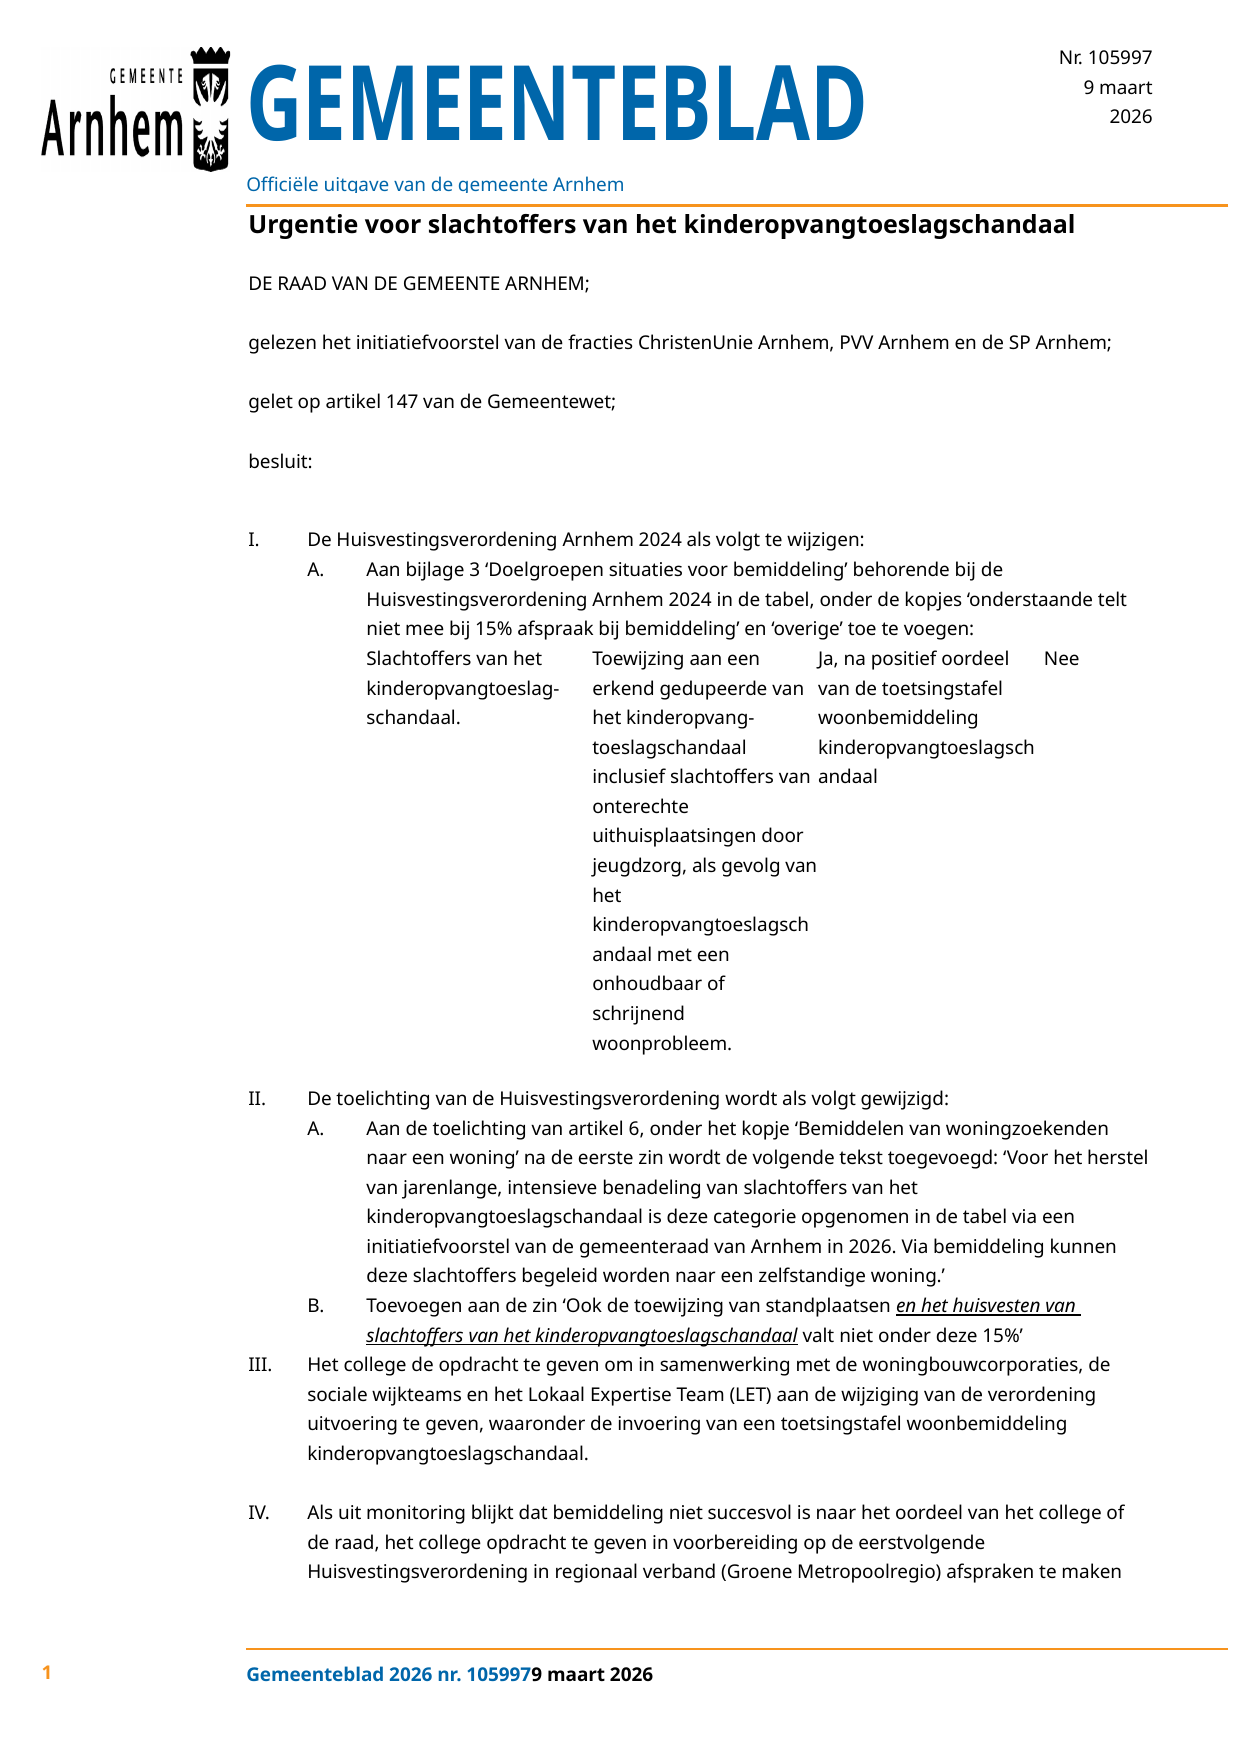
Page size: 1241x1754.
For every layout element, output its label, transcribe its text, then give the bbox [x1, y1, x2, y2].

table_header Ja, na positief oordeel van de toetsingstafel woonbemiddeling kinderopvangtoeslagschandaal [818, 645, 1044, 1055]
list Aan bijlage 3 ‘Doelgroepen situaties voor bemiddeling’ behorende bij de Huisvestingsverordening Arnhem 2024 in de tabel, onder de kopjes ‘onderstaande telt niet mee bij 15% afspraak bij bemiddeling’ en ‘overige’ toe te voegen: [307, 556, 1152, 641]
table_header Nee [1044, 645, 1240, 1055]
picture [41, 47, 231, 172]
table_header Toewijzing aan een erkend gedupeerde van het kinderopvang-toeslagschandaal inclusief slachtoffers van onterechte uithuisplaatsingen door jeugdzorg, als gevolg van het kinderopvangtoeslagschandaal met een onhoudbaar of schrijnend woonprobleem. [592, 645, 818, 1055]
text DE RAAD VAN DE GEMEENTE ARNHEM; [248, 270, 1152, 296]
list Als uit monitoring blijkt dat bemiddeling niet succesvol is naar het oordeel van het college of de raad, het college opdracht te geven in voorbereiding op de eerstvolgende Huisvestingsverordening in regionaal verband (Groene Metropoolregio) afspraken te maken [248, 1499, 1152, 1584]
list Het college de opdracht te geven om in samenwerking met de woningbouwcorporaties, de sociale wijkteams en het Lokaal Expertise Team (LET) aan de wijziging van de verordening uitvoering te geven, waaronder de invoering van een toetsingstafel woonbemiddeling kinderopvangtoeslagschandaal. [248, 1351, 1152, 1466]
table_header Slachtoffers van het kinderopvangtoeslag-schandaal. [366, 645, 592, 1055]
list Aan de toelichting van artikel 6, onder het kopje ‘Bemiddelen van woningzoekenden naar een woning’ na de eerste zin wordt de volgende tekst toegevoegd: ‘Voor het herstel van jarenlange, intensieve benadeling van slachtoffers van het kinderopvangtoeslagschandaal is deze categorie opgenomen in de tabel via een initiatiefvoorstel van de gemeenteraad van Arnhem in 2026. Via bemiddeling kunnen deze slachtoffers begeleid worden naar een zelfstandige woning.’ [307, 1115, 1152, 1288]
text Urgentie voor slachtoffers van het kinderopvangtoeslagschandaal [248, 207, 1152, 241]
text besluit: [248, 448, 1152, 473]
list De toelichting van de Huisvestingsverordening wordt als volgt gewijzigd: [248, 1085, 1152, 1111]
list De Huisvestingsverordening Arnhem 2024 als volgt te wijzigen: [248, 527, 1152, 552]
text gelezen het initiatiefvoorstel van de fracties ChristenUnie Arnhem, PVV Arnhem en de SP Arnhem; [248, 329, 1152, 355]
text gelet op artikel 147 van de Gemeentewet; [248, 389, 1152, 414]
list Toevoegen aan de zin ‘Ook de toewijzing van standplaatsen en het huisvesten van slachtoffers van het kinderopvangtoeslagschandaal valt niet onder deze 15%’ [307, 1292, 1152, 1347]
